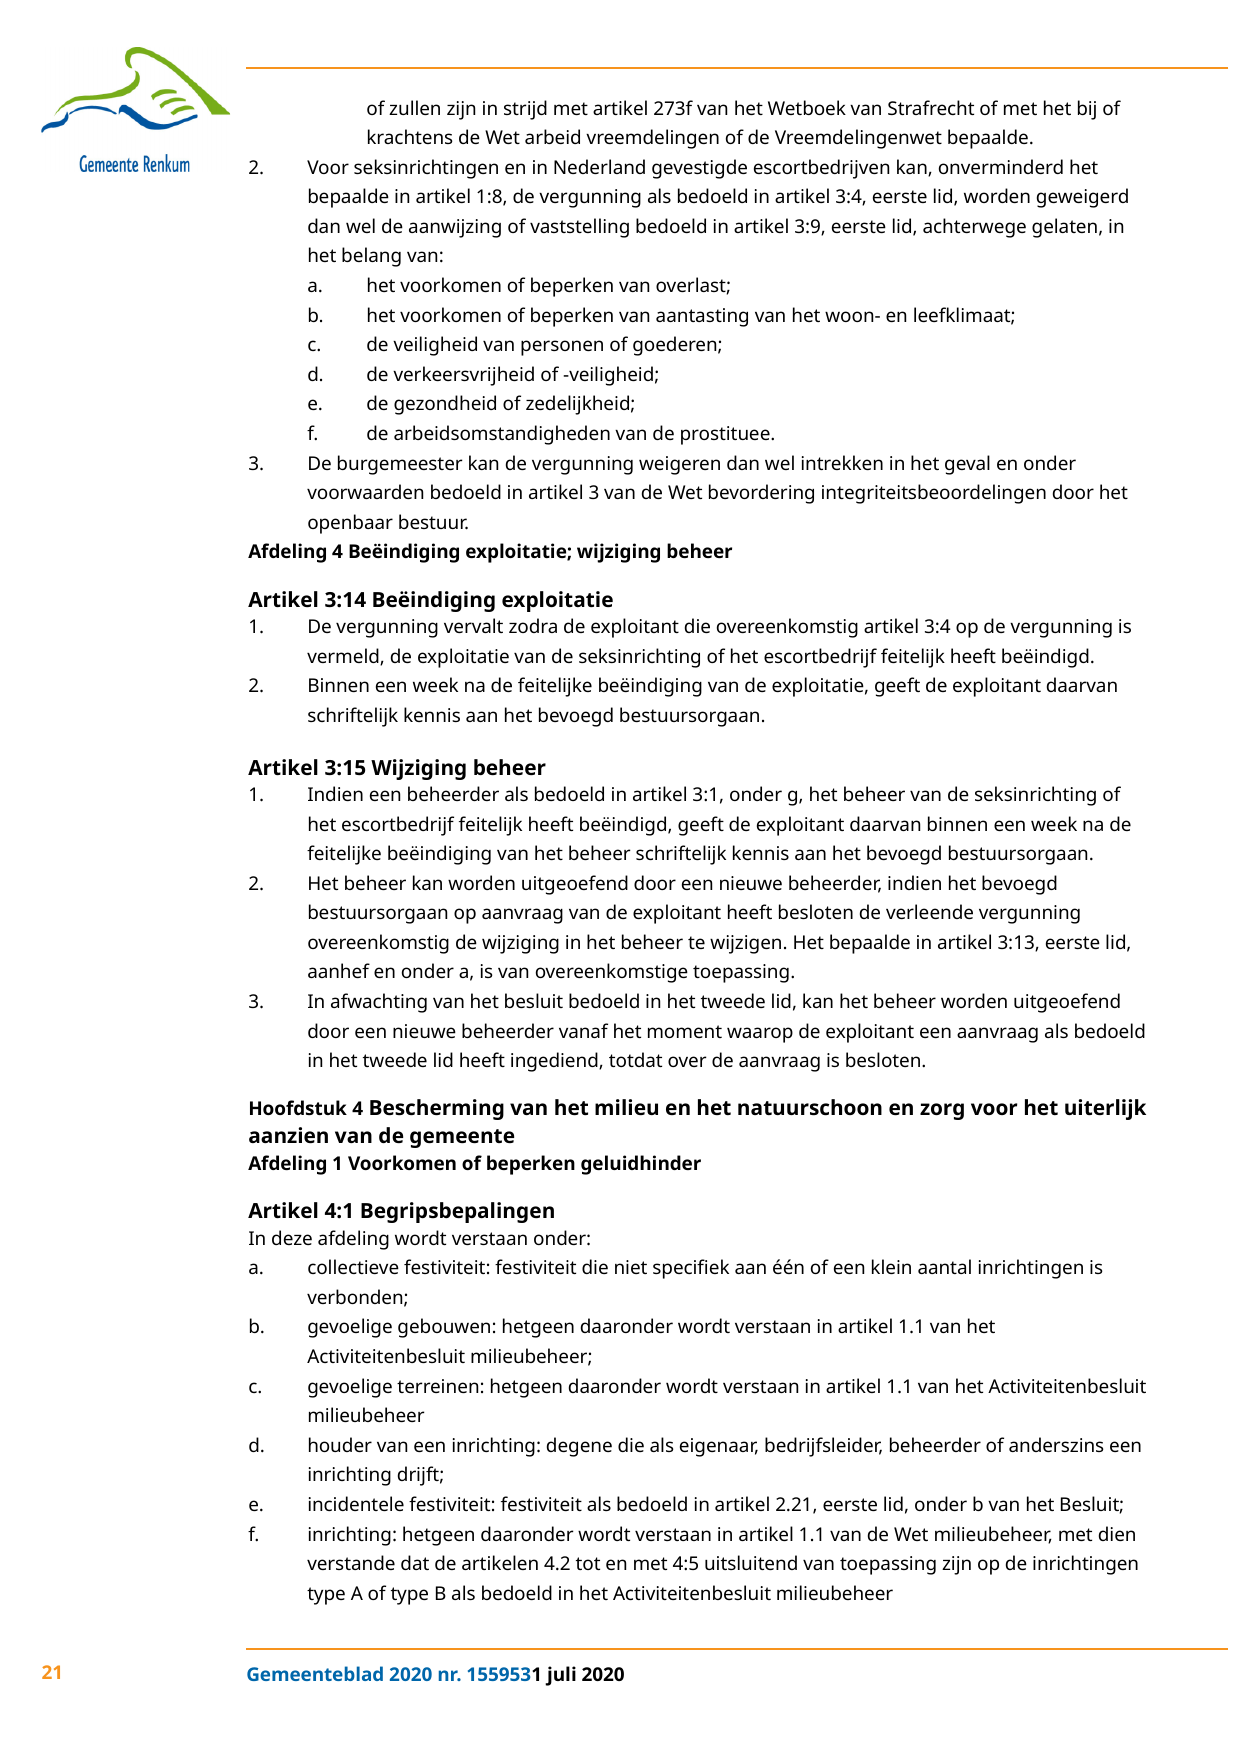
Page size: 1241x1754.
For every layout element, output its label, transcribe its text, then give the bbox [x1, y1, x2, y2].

list de arbeidsomstandigheden van de prostituee. [307, 420, 1152, 446]
list De vergunning vervalt zodra de exploitant die overeenkomstig artikel 3:4 op de vergunning is vermeld, de exploitatie van de seksinrichting of het escortbedrijf feitelijk heeft beëindigd. [248, 613, 1152, 669]
list inrichting: hetgeen daaronder wordt verstaan in artikel 1.1 van de Wet milieubeheer, met dien verstande dat de artikelen 4.2 tot en met 4:5 uitsluitend van toepassing zijn op de inrichtingen type A of type B als bedoeld in het Activiteitenbesluit milieubeheer [248, 1521, 1152, 1606]
text In deze afdeling wordt verstaan onder: [248, 1225, 1152, 1251]
text Artikel 4:1 Begripsbepalingen [248, 1196, 1152, 1225]
list De burgemeester kan de vergunning weigeren dan wel intrekken in het geval en onder voorwaarden bedoeld in artikel 3 van de Wet bevordering integriteitsbeoordelingen door het openbaar bestuur. [248, 450, 1152, 535]
list Indien een beheerder als bedoeld in artikel 3:1, onder g, het beheer van de seksinrichting of het escortbedrijf feitelijk heeft beëindigd, geeft de exploitant daarvan binnen een week na de feitelijke beëindiging van het beheer schriftelijk kennis aan het bevoegd bestuursorgaan. [248, 781, 1152, 866]
list de gezondheid of zedelijkheid; [307, 391, 1152, 416]
picture [41, 47, 231, 172]
list gevoelige gebouwen: hetgeen daaronder wordt verstaan in artikel 1.1 van het Activiteitenbesluit milieubeheer; [248, 1314, 1152, 1369]
list de veiligheid van personen of goederen; [307, 331, 1152, 357]
list Het beheer kan worden uitgeoefend door een nieuwe beheerder, indien het bevoegd bestuursorgaan op aanvraag van de exploitant heeft besloten de verleende vergunning overeenkomstig de wijziging in het beheer te wijzigen. Het bepaalde in artikel 3:13, eerste lid, aanhef en onder a, is van overeenkomstige toepassing. [248, 870, 1152, 984]
list of zullen zijn in strijd met artikel 273f van het Wetboek van Strafrecht of met het bij of krachtens de Wet arbeid vreemdelingen of de Vreemdelingenwet bepaalde. [307, 95, 1152, 150]
text Hoofdstuk 4 Bescherming van het milieu en het natuurschoon en zorg voor het uiterlijk aanzien van de gemeente [248, 1093, 1152, 1150]
list houder van een inrichting: degene die als eigenaar, bedrijfsleider, beheerder of anderszins een inrichting drijft; [248, 1432, 1152, 1487]
list In afwachting van het besluit bedoeld in het tweede lid, kan het beheer worden uitgeoefend door een nieuwe beheerder vanaf het moment waarop de exploitant een aanvraag als bedoeld in het tweede lid heeft ingediend, totdat over de aanvraag is besloten. [248, 988, 1152, 1073]
list gevoelige terreinen: hetgeen daaronder wordt verstaan in artikel 1.1 van het Activiteitenbesluit milieubeheer [248, 1373, 1152, 1428]
list Binnen een week na de feitelijke beëindiging van de exploitatie, geeft de exploitant daarvan schriftelijk kennis aan het bevoegd bestuursorgaan. [248, 673, 1152, 728]
text Artikel 3:14 Beëindiging exploitatie [248, 585, 1152, 613]
text Afdeling 4 Beëindiging exploitatie; wijziging beheer [248, 538, 1152, 564]
list collectieve festiviteit: festiviteit die niet specifiek aan één of een klein aantal inrichtingen is verbonden; [248, 1254, 1152, 1310]
list het voorkomen of beperken van aantasting van het woon- en leefklimaat; [307, 302, 1152, 328]
list het voorkomen of beperken van overlast; [307, 272, 1152, 298]
list de verkeersvrijheid of -veiligheid; [307, 361, 1152, 387]
text Afdeling 1 Voorkomen of beperken geluidhinder [248, 1150, 1152, 1176]
list incidentele festiviteit: festiviteit als bedoeld in artikel 2.21, eerste lid, onder b van het Besluit; [248, 1491, 1152, 1517]
text Artikel 3:15 Wijziging beheer [248, 753, 1152, 781]
list Voor seksinrichtingen en in Nederland gevestigde escortbedrijven kan, onverminderd het bepaalde in artikel 1:8, de vergunning als bedoeld in artikel 3:4, eerste lid, worden geweigerd dan wel de aanwijzing of vaststelling bedoeld in artikel 3:9, eerste lid, achterwege gelaten, in het belang van: [248, 154, 1152, 268]
